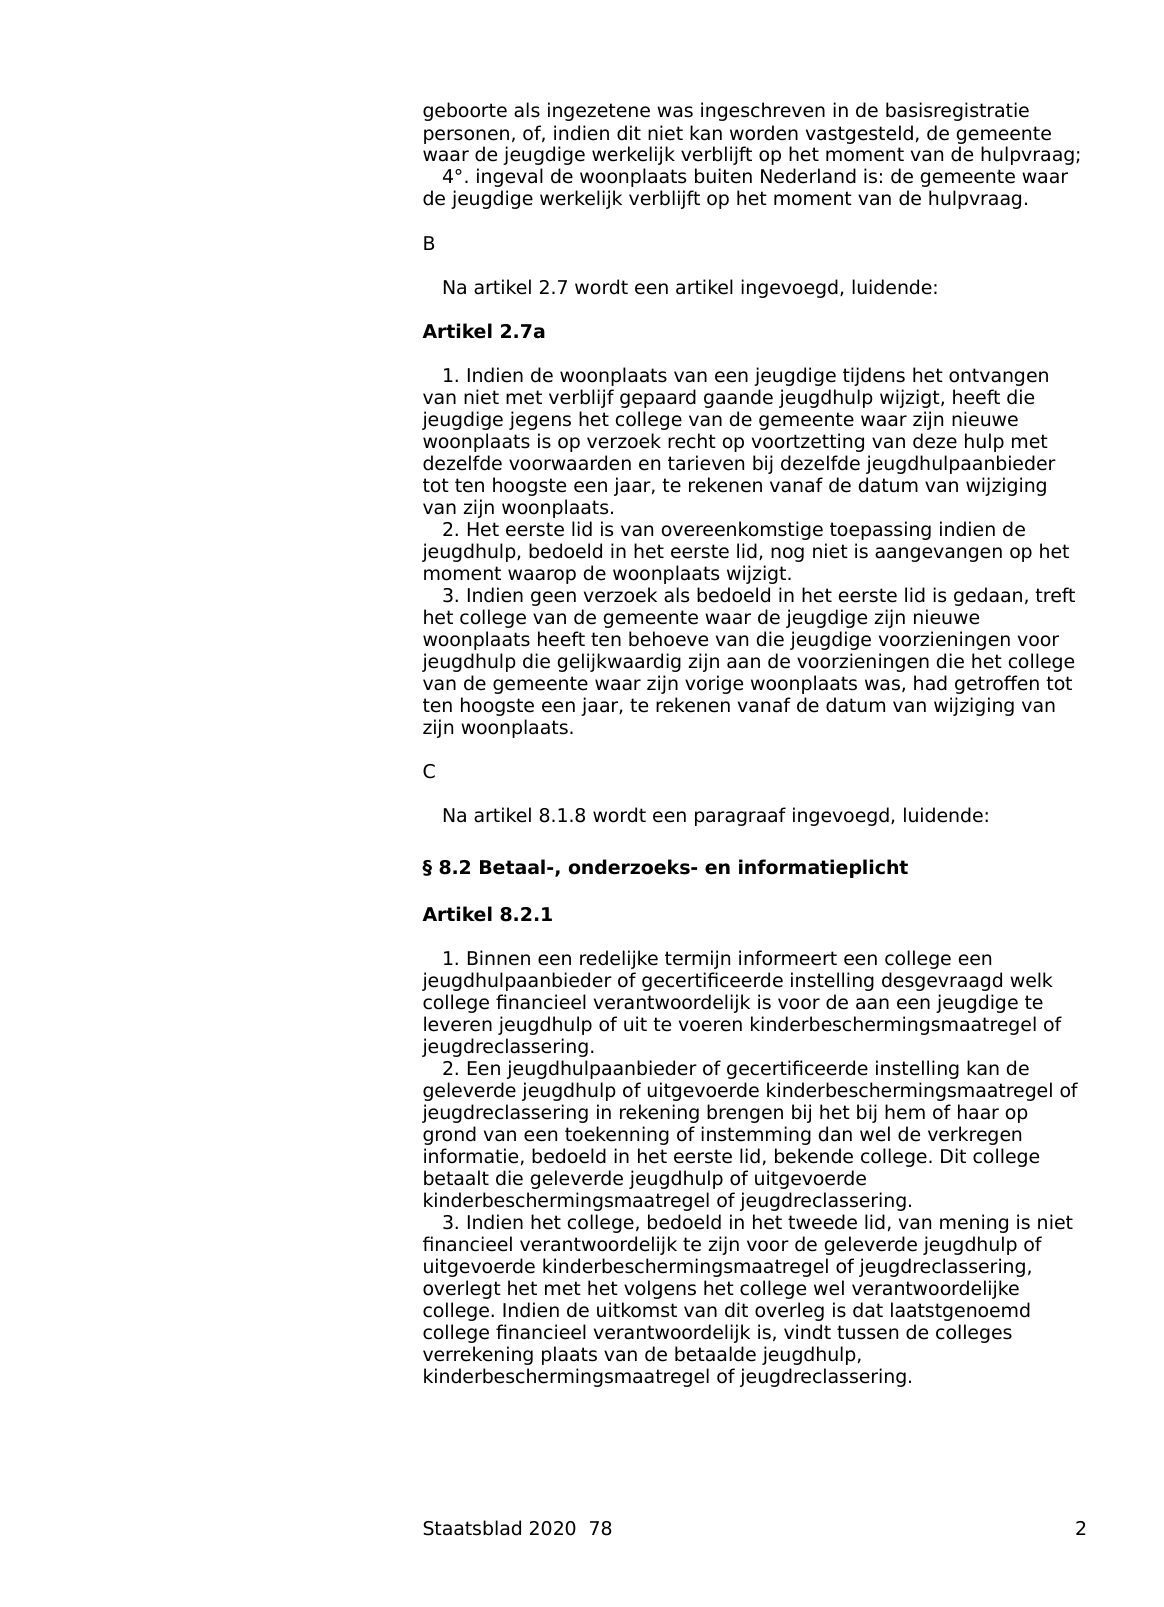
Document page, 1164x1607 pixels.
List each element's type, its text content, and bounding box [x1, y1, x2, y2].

text 2. Een jeugdhulpaanbieder of gecertificeerde instelling kan de geleverde jeugdhulp of uitgevoerde kinderbeschermingsmaatregel of jeugdreclassering in rekening brengen bij het bij hem of haar op grond van een toekenning of instemming dan wel de verkregen informatie, bedoeld in het eerste lid, bekende college. Dit college betaalt die geleverde jeugdhulp of uitgevoerde kinderbeschermingsmaatregel of jeugdreclassering. [422, 1058, 1087, 1212]
text 2. Het eerste lid is van overeenkomstige toepassing indien de jeugdhulp, bedoeld in het eerste lid, nog niet is aangevangen op het moment waarop de woonplaats wijzigt. [422, 519, 1087, 585]
text Na artikel 2.7 wordt een artikel ingevoegd, luidende: [422, 277, 1087, 299]
subtitle § 8.2 Betaal-, onderzoeks- en informatieplicht [422, 857, 1087, 879]
text Na artikel 8.1.8 wordt een paragraaf ingevoegd, luidende: [422, 805, 1087, 827]
subtitle Artikel 8.2.1 [422, 904, 1087, 926]
text 3. Indien het college, bedoeld in het tweede lid, van mening is niet financieel verantwoordelijk te zijn voor de geleverde jeugdhulp of uitgevoerde kinderbeschermingsmaatregel of jeugdreclassering, overlegt het met het volgens het college wel verantwoordelijke college. Indien de uitkomst van dit overleg is dat laatstgenoemd college financieel verantwoordelijk is, vindt tussen de colleges verrekening plaats van de betaalde jeugdhulp, kinderbeschermingsmaatregel of jeugdreclassering. [422, 1212, 1087, 1388]
subtitle Artikel 2.7a [422, 321, 1087, 343]
text 4°. ingeval de woonplaats buiten Nederland is: de gemeente waar de jeugdige werkelijk verblijft op het moment van de hulpvraag. [422, 166, 1087, 210]
text geboorte als ingezetene was ingeschreven in de basisregistratie personen, of, indien dit niet kan worden vastgesteld, de gemeente waar de jeugdige werkelijk verblijft op het moment van de hulpvraag; [422, 100, 1087, 166]
text B [422, 232, 1087, 254]
text C [422, 761, 1087, 783]
text 3. Indien geen verzoek als bedoeld in het eerste lid is gedaan, treft het college van de gemeente waar de jeugdige zijn nieuwe woonplaats heeft ten behoeve van die jeugdige voorzieningen voor jeugdhulp die gelijkwaardig zijn aan de voorzieningen die het college van de gemeente waar zijn vorige woonplaats was, had getroffen tot ten hoogste een jaar, te rekenen vanaf de datum van wijziging van zijn woonplaats. [422, 585, 1087, 739]
text 1. Binnen een redelijke termijn informeert een college een jeugdhulpaanbieder of gecertificeerde instelling desgevraagd welk college financieel verantwoordelijk is voor de aan een jeugdige te leveren jeugdhulp of uit te voeren kinderbeschermingsmaatregel of jeugdreclassering. [422, 948, 1087, 1058]
text 1. Indien de woonplaats van een jeugdige tijdens het ontvangen van niet met verblijf gepaard gaande jeugdhulp wijzigt, heeft die jeugdige jegens het college van de gemeente waar zijn nieuwe woonplaats is op verzoek recht op voortzetting van deze hulp met dezelfde voorwaarden en tarieven bij dezelfde jeugdhulpaanbieder tot ten hoogste een jaar, te rekenen vanaf de datum van wijziging van zijn woonplaats. [422, 365, 1087, 519]
